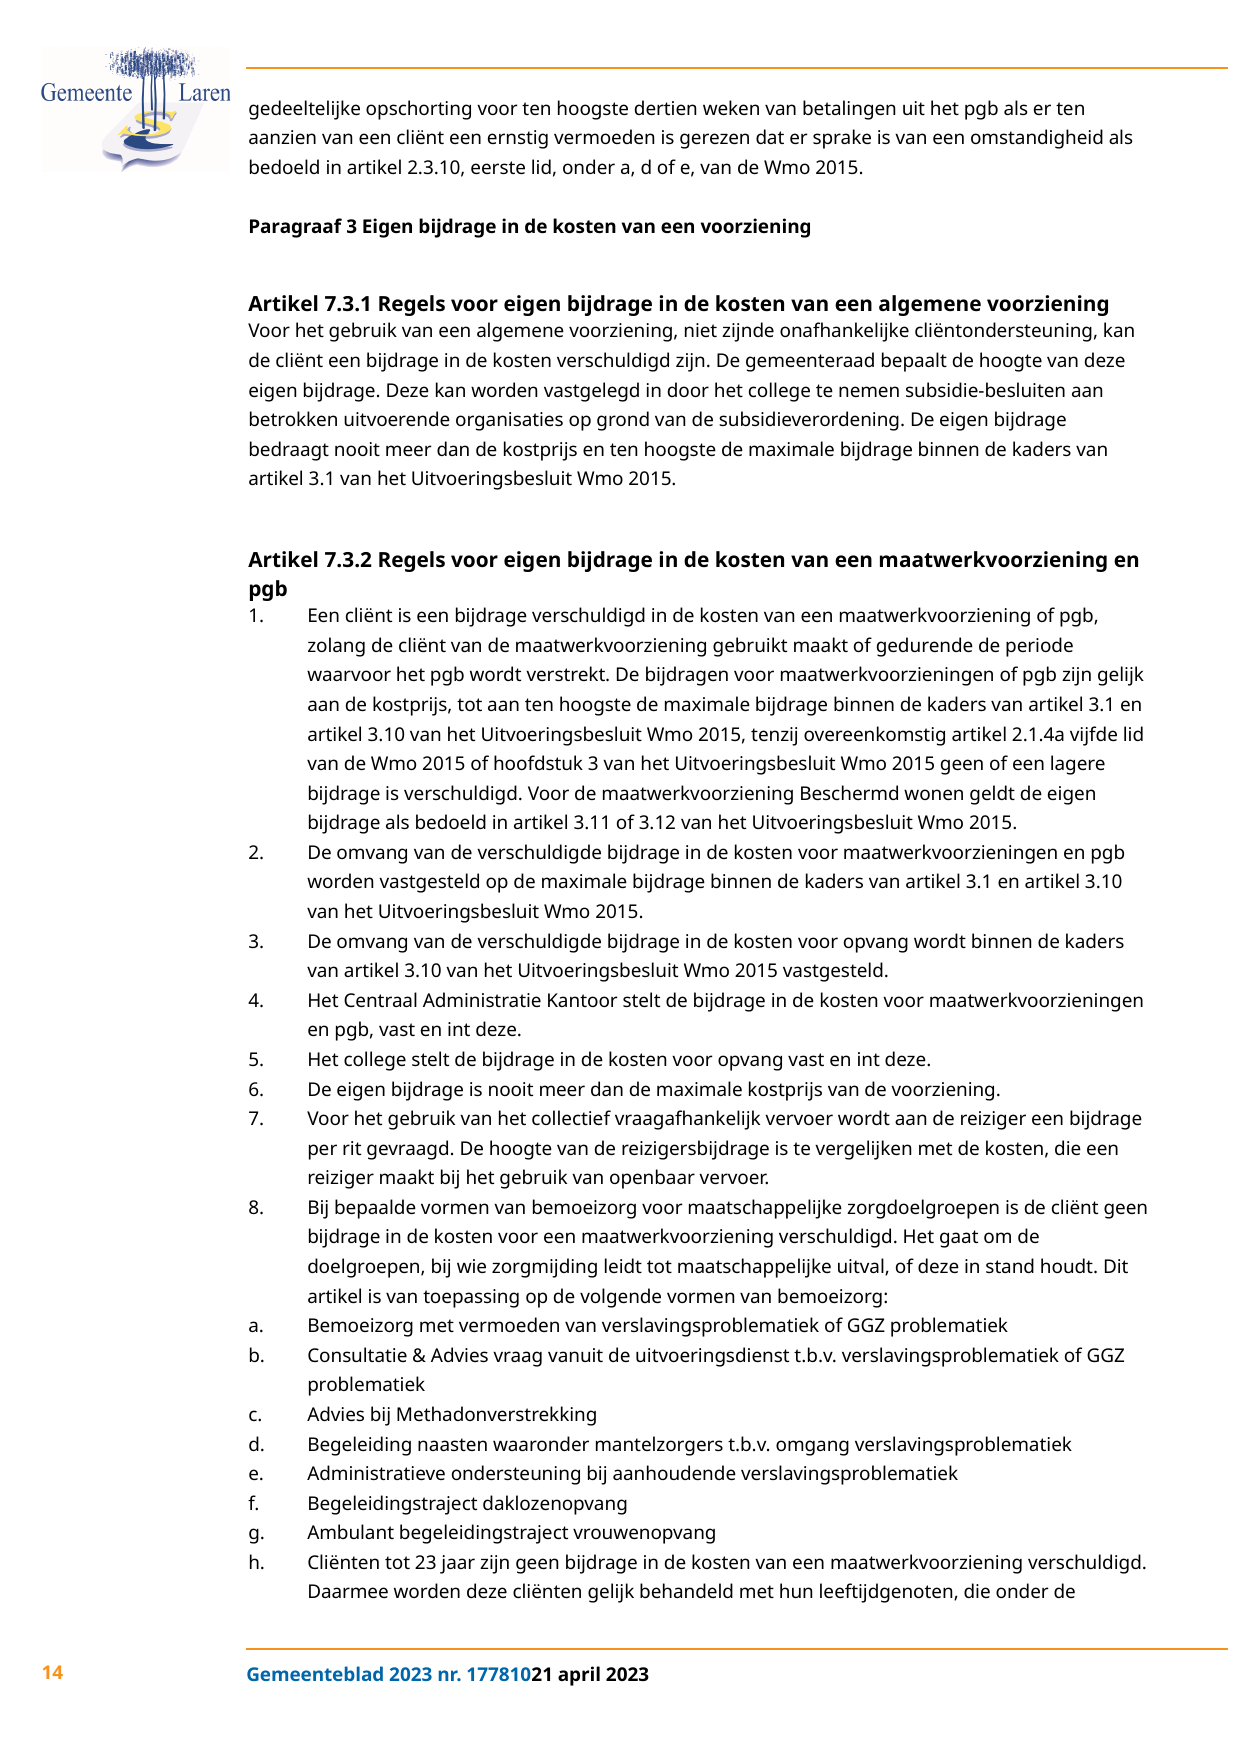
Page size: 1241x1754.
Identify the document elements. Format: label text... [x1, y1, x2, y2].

list De eigen bijdrage is nooit meer dan de maximale kostprijs van de voorziening. [248, 1076, 1152, 1102]
list De omvang van de verschuldigde bijdrage in de kosten voor opvang wordt binnen de kaders van artikel 3.10 van het Uitvoeringsbesluit Wmo 2015 vastgesteld. [248, 928, 1152, 983]
list Het Centraal Administratie Kantoor stelt de bijdrage in de kosten voor maatwerkvoorzieningen en pgb, vast en int deze. [248, 987, 1152, 1042]
list Begeleiding naasten waaronder mantelzorgers t.b.v. omgang verslavingsproblematiek [248, 1431, 1152, 1457]
list Consultatie & Advies vraag vanuit de uitvoeringsdienst t.b.v. verslavingsproblematiek of GGZ problematiek [248, 1342, 1152, 1397]
list Het college stelt de bijdrage in de kosten voor opvang vast en int deze. [248, 1046, 1152, 1072]
list Voor het gebruik van het collectief vraagafhankelijk vervoer wordt aan de reiziger een bijdrage per rit gevraagd. De hoogte van de reizigersbijdrage is te vergelijken met de kosten, die een reiziger maakt bij het gebruik van openbaar vervoer. [248, 1105, 1152, 1190]
list De omvang van de verschuldigde bijdrage in de kosten voor maatwerkvoorzieningen en pgb worden vastgesteld op de maximale bijdrage binnen de kaders van artikel 3.1 en artikel 3.10 van het Uitvoeringsbesluit Wmo 2015. [248, 839, 1152, 924]
list Bemoeizorg met vermoeden van verslavingsproblematiek of GGZ problematiek [248, 1312, 1152, 1338]
list Ambulant begeleidingstraject vrouwenopvang [248, 1519, 1152, 1545]
picture [41, 47, 231, 172]
list Administratieve ondersteuning bij aanhoudende verslavingsproblematiek [248, 1460, 1152, 1486]
list Advies bij Methadonverstrekking [248, 1401, 1152, 1427]
list Cliënten tot 23 jaar zijn geen bijdrage in de kosten van een maatwerkvoorziening verschuldigd. Daarmee worden deze cliënten gelijk behandeld met hun leeftijdgenoten, die onder de [248, 1549, 1152, 1604]
text Artikel 7.3.2 Regels voor eigen bijdrage in de kosten van een maatwerkvoorziening en pgb [248, 546, 1152, 602]
text Paragraaf 3 Eigen bijdrage in de kosten van een voorziening [248, 213, 1152, 239]
list Bij bepaalde vormen van bemoeizorg voor maatschappelijke zorgdoelgroepen is de cliënt geen bijdrage in de kosten voor een maatwerkvoorziening verschuldigd. Het gaat om de doelgroepen, bij wie zorgmijding leidt tot maatschappelijke uitval, of deze in stand houdt. Dit artikel is van toepassing op de volgende vormen van bemoeizorg: [248, 1194, 1152, 1309]
list Begeleidingstraject daklozenopvang [248, 1490, 1152, 1516]
text Artikel 7.3.1 Regels voor eigen bijdrage in de kosten van een algemene voorziening [248, 289, 1152, 318]
text gedeeltelijke opschorting voor ten hoogste dertien weken van betalingen uit het pgb als er ten aanzien van een cliënt een ernstig vermoeden is gerezen dat er sprake is van een omstandigheid als bedoeld in artikel 2.3.10, eerste lid, onder a, d of e, van de Wmo 2015. [248, 95, 1152, 180]
text Voor het gebruik van een algemene voorziening, niet zijnde onafhankelijke cliëntondersteuning, kan de cliënt een bijdrage in de kosten verschuldigd zijn. De gemeenteraad bepaalt de hoogte van deze eigen bijdrage. Deze kan worden vastgelegd in door het college te nemen subsidie-besluiten aan betrokken uitvoerende organisaties op grond van de subsidieverordening. De eigen bijdrage bedraagt nooit meer dan de kostprijs en ten hoogste de maximale bijdrage binnen de kaders van artikel 3.1 van het Uitvoeringsbesluit Wmo 2015. [248, 318, 1152, 491]
list Een cliënt is een bijdrage verschuldigd in de kosten van een maatwerkvoorziening of pgb, zolang de cliënt van de maatwerkvoorziening gebruikt maakt of gedurende de periode waarvoor het pgb wordt verstrekt. De bijdragen voor maatwerkvoorzieningen of pgb zijn gelijk aan de kostprijs, tot aan ten hoogste de maximale bijdrage binnen de kaders van artikel 3.1 en artikel 3.10 van het Uitvoeringsbesluit Wmo 2015, tenzij overeenkomstig artikel 2.1.4a vijfde lid van de Wmo 2015 of hoofdstuk 3 van het Uitvoeringsbesluit Wmo 2015 geen of een lagere bijdrage is verschuldigd. Voor de maatwerkvoorziening Beschermd wonen geldt de eigen bijdrage als bedoeld in artikel 3.11 of 3.12 van het Uitvoeringsbesluit Wmo 2015. [248, 602, 1152, 835]
